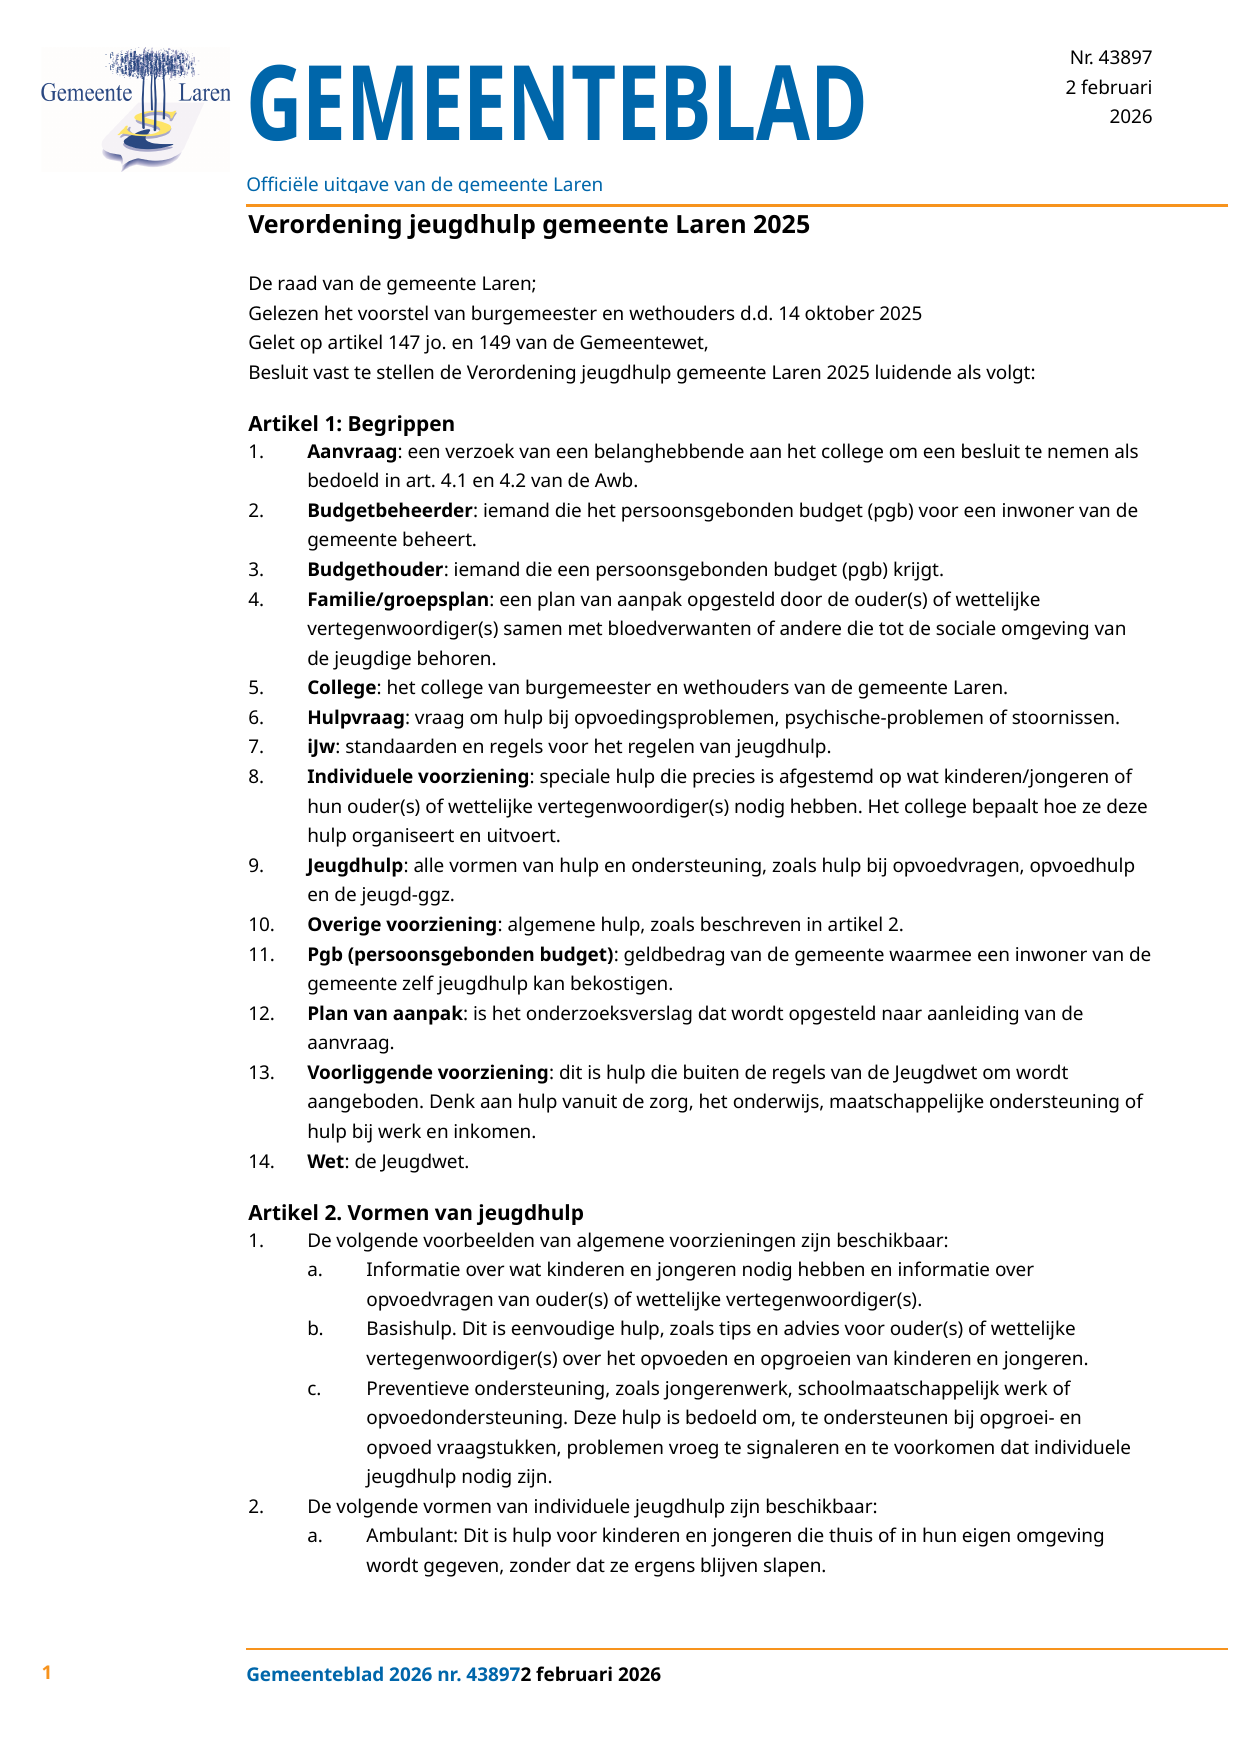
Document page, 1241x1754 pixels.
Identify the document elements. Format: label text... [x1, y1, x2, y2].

list Wet: de Jeugdwet. [248, 1148, 1152, 1174]
list De volgende vormen van individuele jeugdhulp zijn beschikbaar: [248, 1493, 1152, 1519]
picture [41, 47, 231, 172]
text Gelezen het voorstel van burgemeester en wethouders d.d. 14 oktober 2025 [248, 300, 1152, 326]
list Jeugdhulp: alle vormen van hulp en ondersteuning, zoals hulp bij opvoedvragen, opvoedhulp en de jeugd-ggz. [248, 852, 1152, 907]
text Artikel 1: Begrippen [248, 409, 1152, 438]
list Budgethouder: iemand die een persoonsgebonden budget (pgb) krijgt. [248, 556, 1152, 582]
text Gelet op artikel 147 jo. en 149 van de Gemeentewet, [248, 329, 1152, 355]
list College: het college van burgemeester en wethouders van de gemeente Laren. [248, 674, 1152, 700]
text Artikel 2. Vormen van jeugdhulp [248, 1198, 1152, 1227]
list Familie/groepsplan: een plan van aanpak opgesteld door de ouder(s) of wettelijke vertegenwoordiger(s) samen met bloedverwanten of andere die tot de sociale omgeving van de jeugdige behoren. [248, 586, 1152, 671]
list Pgb (persoonsgebonden budget): geldbedrag van de gemeente waarmee een inwoner van de gemeente zelf jeugdhulp kan bekostigen. [248, 941, 1152, 996]
list Informatie over wat kinderen en jongeren nodig hebben en informatie over opvoedvragen van ouder(s) of wettelijke vertegenwoordiger(s). [307, 1256, 1152, 1312]
list Aanvraag: een verzoek van een belanghebbende aan het college om een besluit te nemen als bedoeld in art. 4.1 en 4.2 van de Awb. [248, 438, 1152, 493]
list Voorliggende voorziening: dit is hulp die buiten de regels van de Jeugdwet om wordt aangeboden. Denk aan hulp vanuit de zorg, het onderwijs, maatschappelijke ondersteuning of hulp bij werk en inkomen. [248, 1059, 1152, 1144]
text De raad van de gemeente Laren; [248, 270, 1152, 296]
text Verordening jeugdhulp gemeente Laren 2025 [248, 207, 1152, 241]
list iJw: standaarden en regels voor het regelen van jeugdhulp. [248, 734, 1152, 759]
list De volgende voorbeelden van algemene voorzieningen zijn beschikbaar: [248, 1227, 1152, 1252]
list Preventieve ondersteuning, zoals jongerenwerk, schoolmaatschappelijk werk of opvoedondersteuning. Deze hulp is bedoeld om, te ondersteunen bij opgroei- en opvoed vraagstukken, problemen vroeg te signaleren en te voorkomen dat individuele jeugdhulp nodig zijn. [307, 1375, 1152, 1489]
list Budgetbeheerder: iemand die het persoonsgebonden budget (pgb) voor een inwoner van de gemeente beheert. [248, 497, 1152, 552]
list Hulpvraag: vraag om hulp bij opvoedingsproblemen, psychische-problemen of stoornissen. [248, 704, 1152, 730]
text Besluit vast te stellen de Verordening jeugdhulp gemeente Laren 2025 luidende als volgt: [248, 359, 1152, 385]
list Plan van aanpak: is het onderzoeksverslag dat wordt opgesteld naar aanleiding van de aanvraag. [248, 1000, 1152, 1055]
list Basishulp. Dit is eenvoudige hulp, zoals tips en advies voor ouder(s) of wettelijke vertegenwoordiger(s) over het opvoeden en opgroeien van kinderen en jongeren. [307, 1316, 1152, 1371]
list Overige voorziening: algemene hulp, zoals beschreven in artikel 2. [248, 911, 1152, 937]
list Individuele voorziening: speciale hulp die precies is afgestemd op wat kinderen/jongeren of hun ouder(s) of wettelijke vertegenwoordiger(s) nodig hebben. Het college bepaalt hoe ze deze hulp organiseert en uitvoert. [248, 763, 1152, 848]
list Ambulant: Dit is hulp voor kinderen en jongeren die thuis of in hun eigen omgeving wordt gegeven, zonder dat ze ergens blijven slapen. [307, 1523, 1152, 1578]
